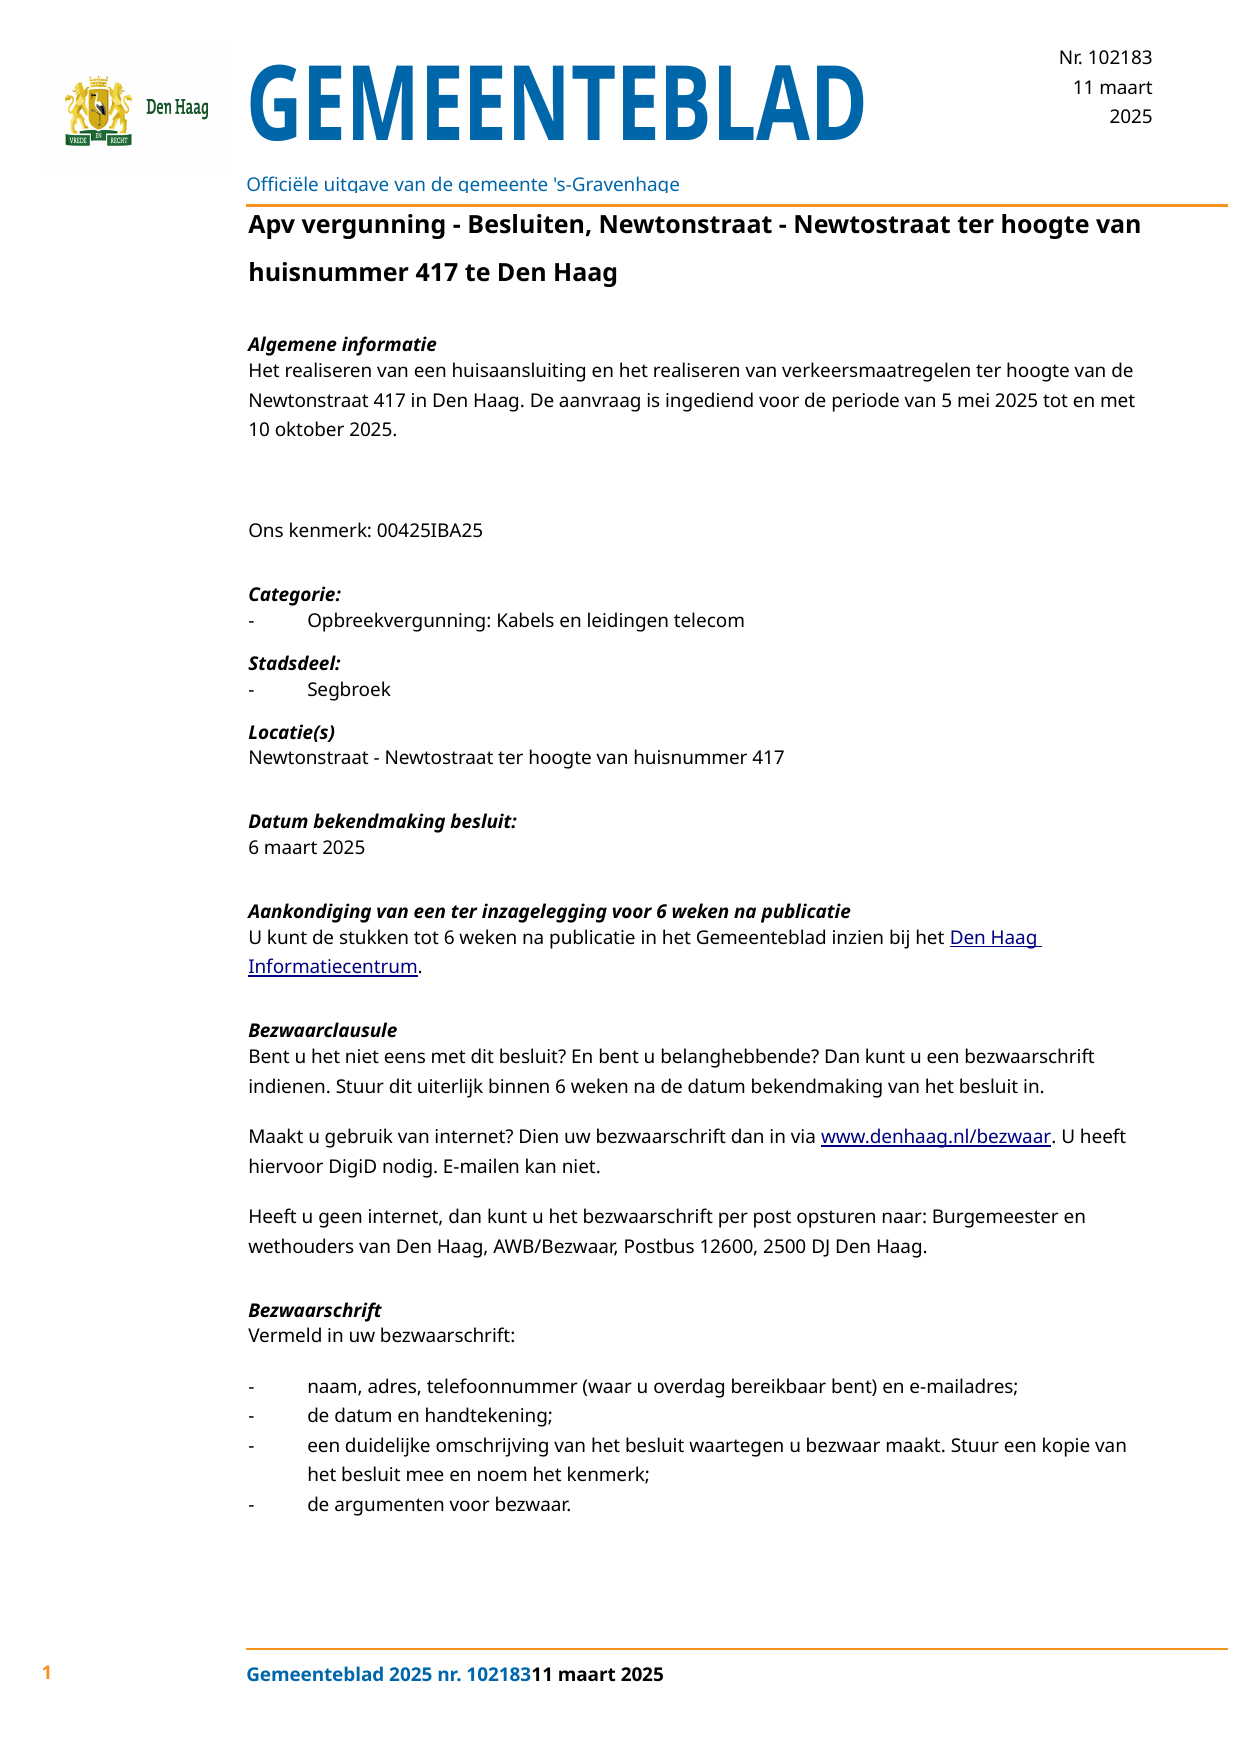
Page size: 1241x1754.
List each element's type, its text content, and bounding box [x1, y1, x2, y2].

list de argumenten voor bezwaar. [248, 1491, 1152, 1517]
text Heeft u geen internet, dan kunt u het bezwaarschrift per post opsturen naar: Burgemeester en wethouders van Den Haag, AWB/Bezwaar, Postbus 12600, 2500 DJ Den Haag. [248, 1203, 1152, 1258]
text Categorie: [248, 581, 1152, 607]
text U kunt de stukken tot 6 weken na publicatie in het Gemeenteblad inzien bij het Den Haag Informatiecentrum. [248, 924, 1152, 979]
text Bent u het niet eens met dit besluit? En bent u belanghebbende? Dan kunt u een bezwaarschrift indienen. Stuur dit uiterlijk binnen 6 weken na de datum bekendmaking van het besluit in. [248, 1043, 1152, 1098]
text Locatie(s) [248, 719, 1152, 744]
text Newtonstraat - Newtostraat ter hoogte van huisnummer 417 [248, 744, 1152, 770]
text Bezwaarschrift [248, 1297, 1152, 1322]
text Aankondiging van een ter inzagelegging voor 6 weken na publicatie [248, 898, 1152, 924]
list de datum en handtekening; [248, 1402, 1152, 1428]
text Apv vergunning - Besluiten, Newtonstraat - Newtostraat ter hoogte van huisnummer 417 te Den Haag [248, 207, 1152, 288]
text Bezwaarclausule [248, 1017, 1152, 1043]
list Opbreekvergunning: Kabels en leidingen telecom [248, 607, 1152, 633]
list Segbroek [248, 676, 1152, 701]
text Stadsdeel: [248, 650, 1152, 676]
text Het realiseren van een huisaansluiting en het realiseren van verkeersmaatregelen ter hoogte van de Newtonstraat 417 in Den Haag. De aanvraag is ingediend voor de periode van 5 mei 2025 tot en met 10 oktober 2025. [248, 357, 1152, 442]
text Algemene informatie [248, 331, 1152, 357]
text 6 maart 2025 [248, 834, 1152, 860]
list naam, adres, telefoonnummer (waar u overdag bereikbaar bent) en e-mailadres; [248, 1373, 1152, 1399]
text Maakt u gebruik van internet? Dien uw bezwaarschrift dan in via www.denhaag.nl/bezwaar. U heeft hiervoor DigiD nodig. E-mailen kan niet. [248, 1123, 1152, 1178]
text Ons kenmerk: 00425IBA25 [248, 517, 1152, 543]
text Datum bekendmaking besluit: [248, 808, 1152, 834]
list een duidelijke omschrijving van het besluit waartegen u bezwaar maakt. Stuur een kopie van het besluit mee en noem het kenmerk; [248, 1432, 1152, 1487]
text Vermeld in uw bezwaarschrift: [248, 1322, 1152, 1348]
picture [41, 47, 231, 172]
